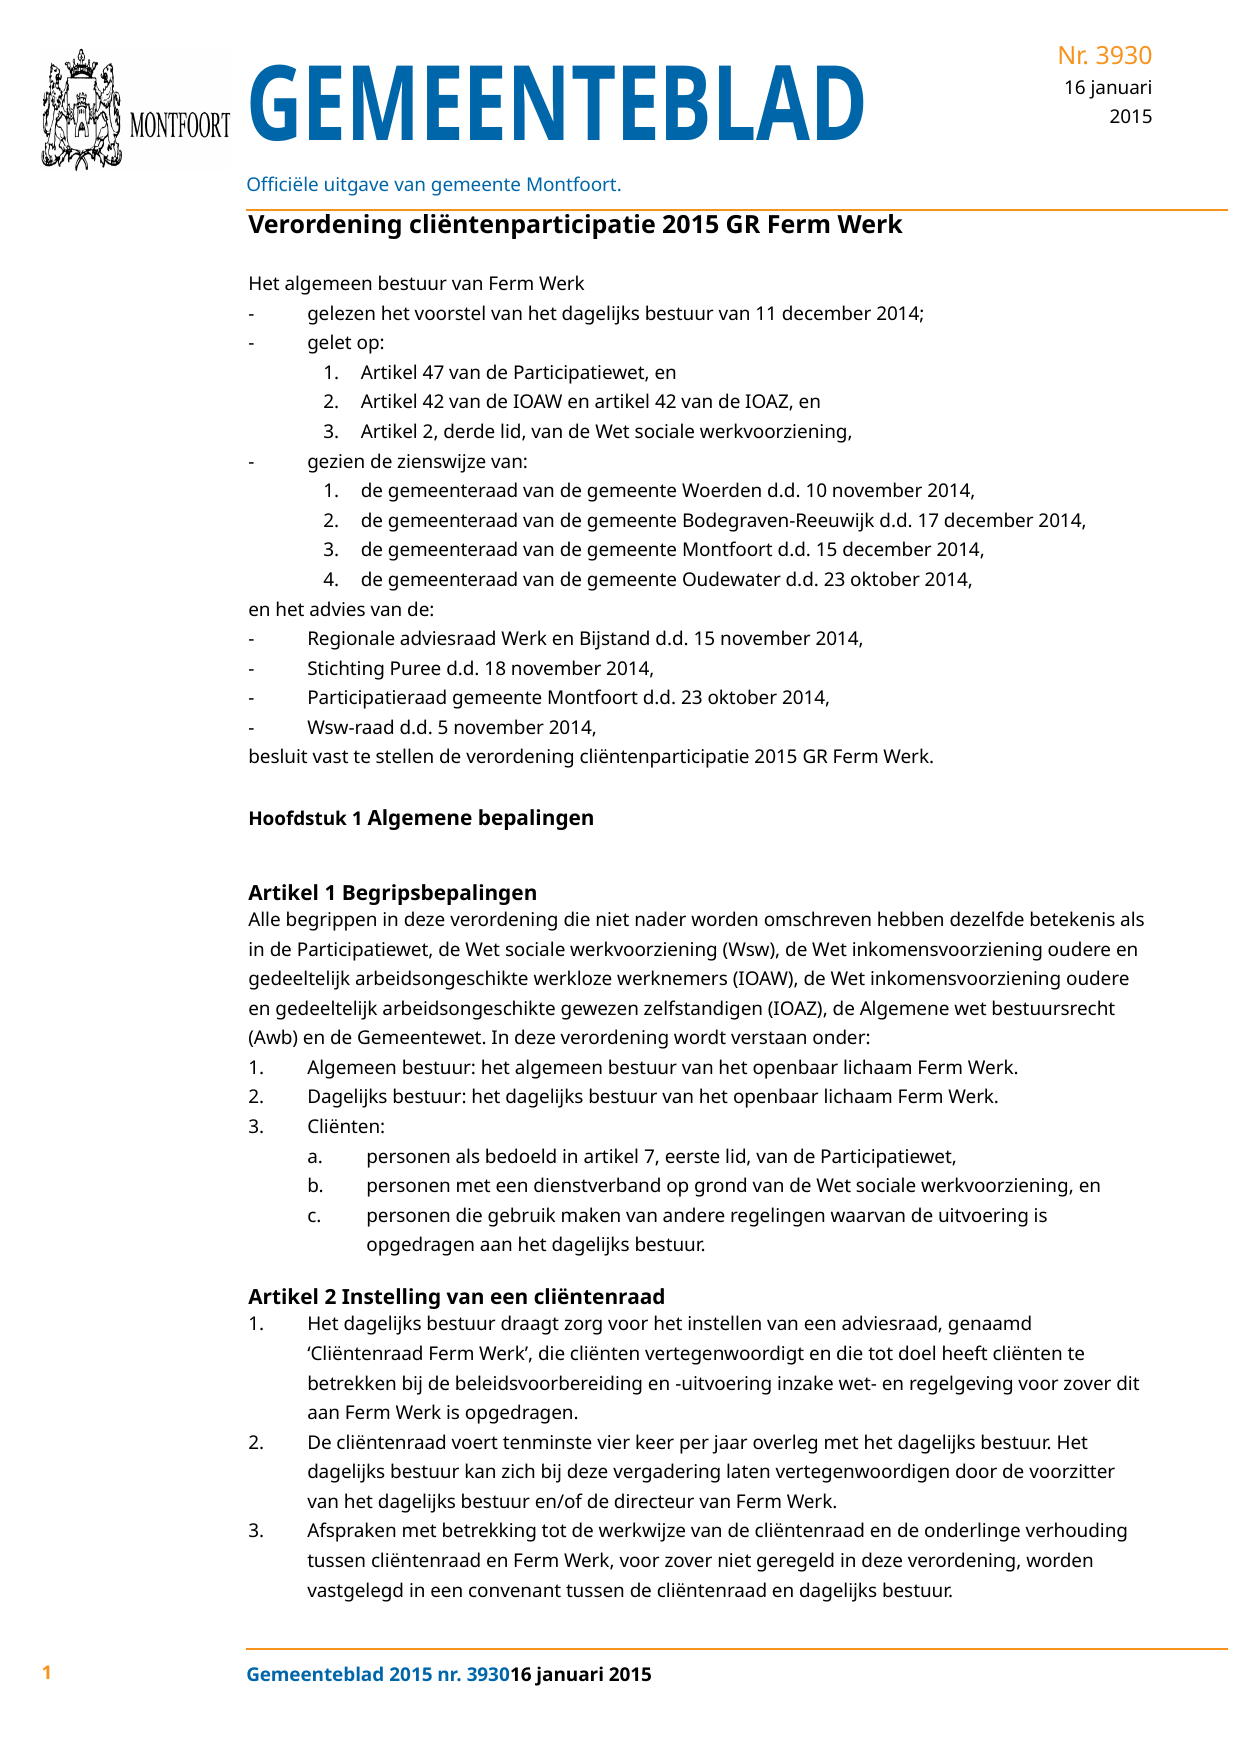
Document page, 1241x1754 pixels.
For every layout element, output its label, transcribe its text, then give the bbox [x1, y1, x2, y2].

list Algemeen bestuur: het algemeen bestuur van het openbaar lichaam Ferm Werk. [248, 1054, 1152, 1080]
list Regionale adviesraad Werk en Bijstand d.d. 15 november 2014, [248, 625, 1152, 651]
list Artikel 42 van de IOAW en artikel 42 van de IOAZ, en [323, 389, 1152, 414]
picture [41, 47, 231, 172]
list de gemeenteraad van de gemeente Woerden d.d. 10 november 2014, [323, 477, 1152, 503]
list personen als bedoeld in artikel 7, eerste lid, van de Participatiewet, [307, 1143, 1152, 1169]
list de gemeenteraad van de gemeente Bodegraven-Reeuwijk d.d. 17 december 2014, [323, 507, 1152, 533]
list gezien de zienswijze van: [248, 448, 1152, 473]
list de gemeenteraad van de gemeente Montfoort d.d. 15 december 2014, [323, 537, 1152, 562]
text Artikel 1 Begripsbepalingen [248, 878, 1152, 906]
text Hoofdstuk 1 Algemene bepalingen [248, 803, 1152, 831]
list Artikel 47 van de Participatiewet, en [323, 359, 1152, 385]
list Afspraken met betrekking tot de werkwijze van de cliëntenraad en de onderlinge verhouding tussen cliëntenraad en Ferm Werk, voor zover niet geregeld in deze verordening, worden vastgelegd in een convenant tussen de cliëntenraad en dagelijks bestuur. [248, 1518, 1152, 1602]
list Dagelijks bestuur: het dagelijks bestuur van het openbaar lichaam Ferm Werk. [248, 1084, 1152, 1109]
list Het dagelijks bestuur draagt zorg voor het instellen van een adviesraad, genaamd ‘Cliëntenraad Ferm Werk’, die cliënten vertegenwoordigt en die tot doel heeft cliënten te betrekken bij de beleidsvoorbereiding en ‑uitvoering inzake wet- en regelgeving voor zover dit aan Ferm Werk is opgedragen. [248, 1311, 1152, 1425]
text Verordening cliëntenparticipatie 2015 GR Ferm Werk [248, 211, 1152, 241]
list personen die gebruik maken van andere regelingen waarvan de uitvoering is opgedragen aan het dagelijks bestuur. [307, 1202, 1152, 1257]
list Participatieraad gemeente Montfoort d.d. 23 oktober 2014, [248, 684, 1152, 710]
list personen met een dienstverband op grond van de Wet sociale werkvoorziening, en [307, 1172, 1152, 1198]
list Wsw-raad d.d. 5 november 2014, [248, 714, 1152, 740]
text en het advies van de: [248, 596, 1152, 621]
text Alle begrippen in deze verordening die niet nader worden omschreven hebben dezelfde betekenis als in de Participatiewet, de Wet sociale werkvoorziening (Wsw), de Wet inkomensvoorziening oudere en gedeeltelijk arbeidsongeschikte werkloze werknemers (IOAW), de Wet inkomensvoorziening oudere en gedeeltelijk arbeidsongeschikte gewezen zelfstandigen (IOAZ), de Algemene wet bestuursrecht (Awb) en de Gemeentewet. In deze verordening wordt verstaan onder: [248, 906, 1152, 1050]
list De cliëntenraad voert tenminste vier keer per jaar overleg met het dagelijks bestuur. Het dagelijks bestuur kan zich bij deze vergadering laten vertegenwoordigen door de voorzitter van het dagelijks bestuur en/of de directeur van Ferm Werk. [248, 1429, 1152, 1514]
text Artikel 2 Instelling van een cliëntenraad [248, 1282, 1152, 1311]
list Artikel 2, derde lid, van de Wet sociale werkvoorziening, [323, 418, 1152, 444]
list gelezen het voorstel van het dagelijks bestuur van 11 december 2014; [248, 300, 1152, 326]
text besluit vast te stellen de verordening cliëntenparticipatie 2015 GR Ferm Werk. [248, 744, 1152, 769]
list Stichting Puree d.d. 18 november 2014, [248, 655, 1152, 681]
list de gemeenteraad van de gemeente Oudewater d.d. 23 oktober 2014, [323, 566, 1152, 592]
text Het algemeen bestuur van Ferm Werk [248, 270, 1152, 296]
list gelet op: [248, 329, 1152, 355]
list Cliënten: [248, 1113, 1152, 1139]
